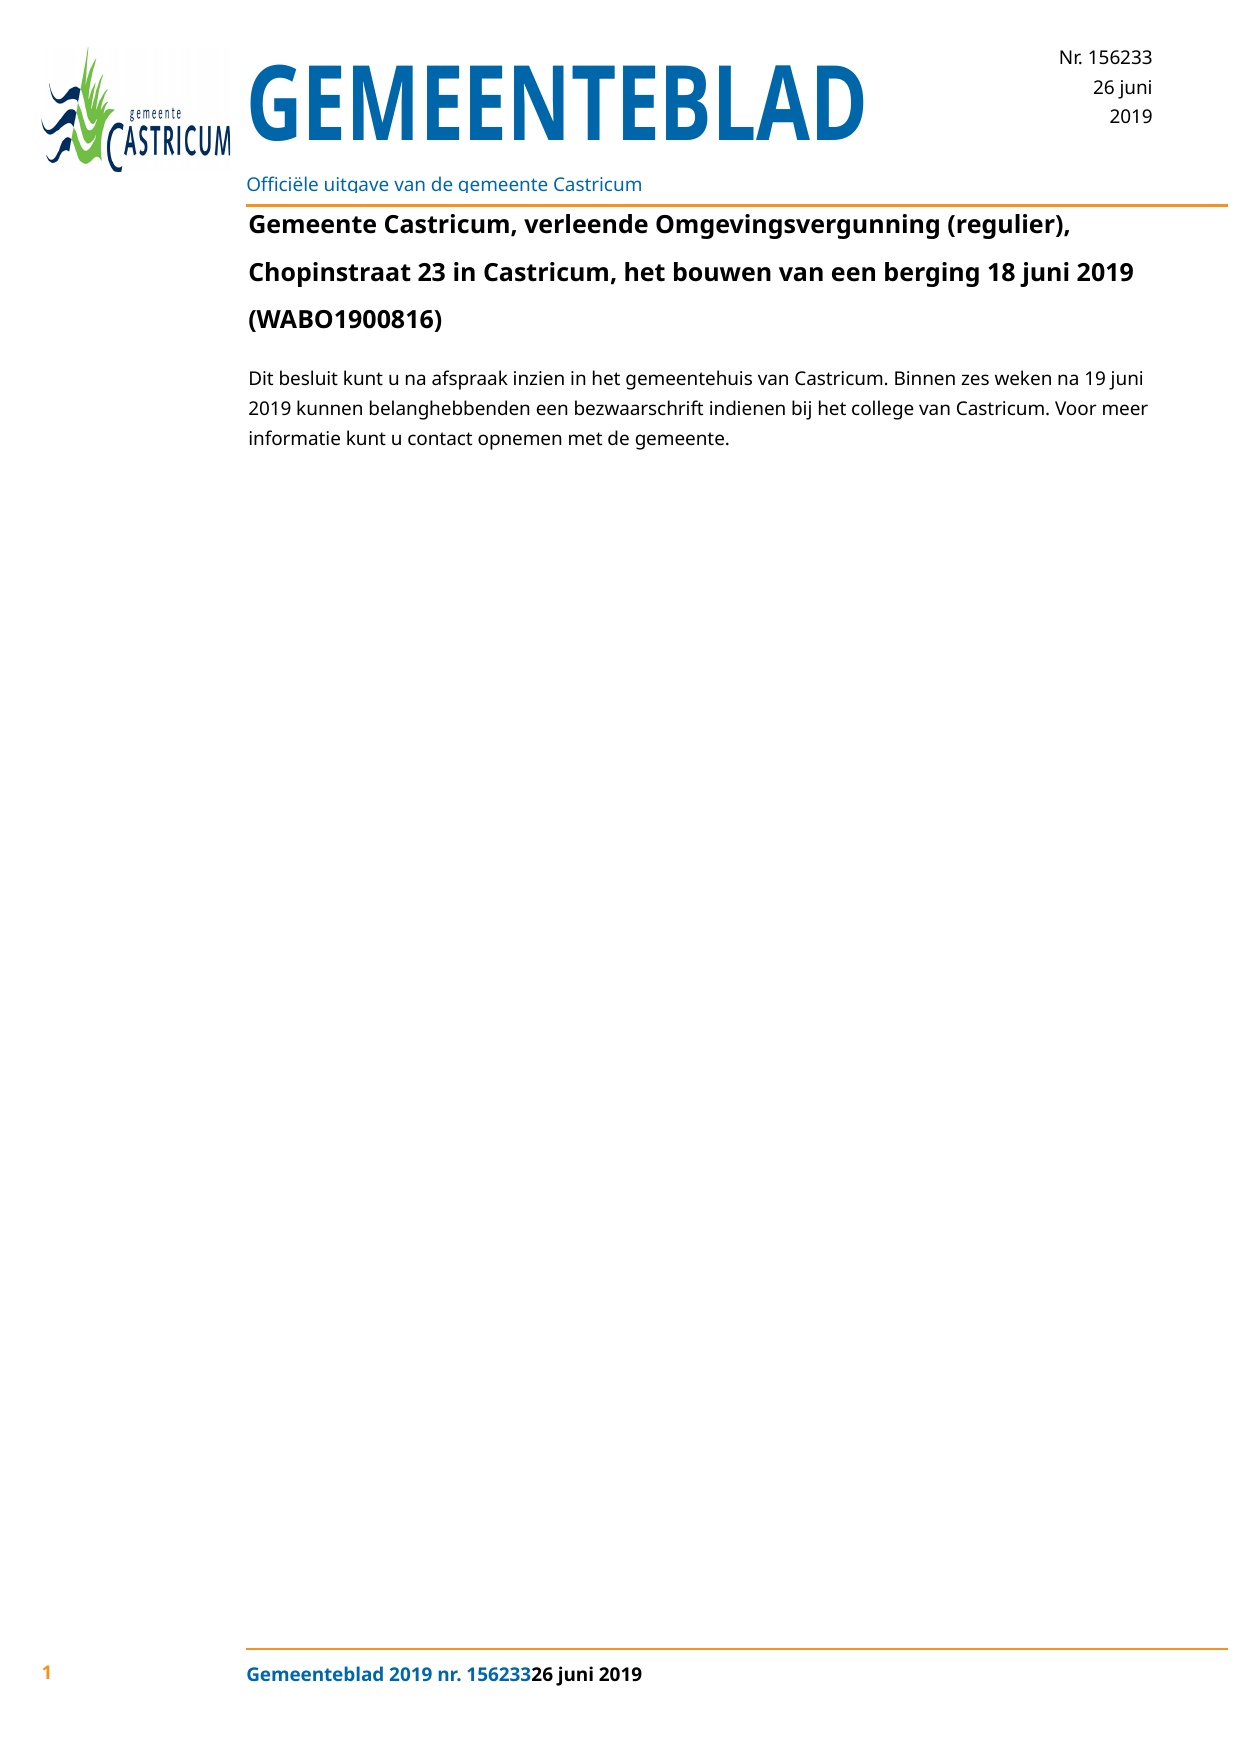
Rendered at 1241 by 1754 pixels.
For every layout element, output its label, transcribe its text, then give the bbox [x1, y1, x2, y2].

picture [41, 47, 231, 172]
text Gemeente Castricum, verleende Omgevingsvergunning (regulier), Chopinstraat 23 in Castricum, het bouwen van een berging 18 juni 2019 (WABO1900816) [248, 207, 1152, 336]
text Dit besluit kunt u na afspraak inzien in het gemeentehuis van Castricum. Binnen zes weken na 19 juni 2019 kunnen belanghebbenden een bezwaarschrift indienen bij het college van Castricum. Voor meer informatie kunt u contact opnemen met de gemeente. [248, 366, 1152, 450]
